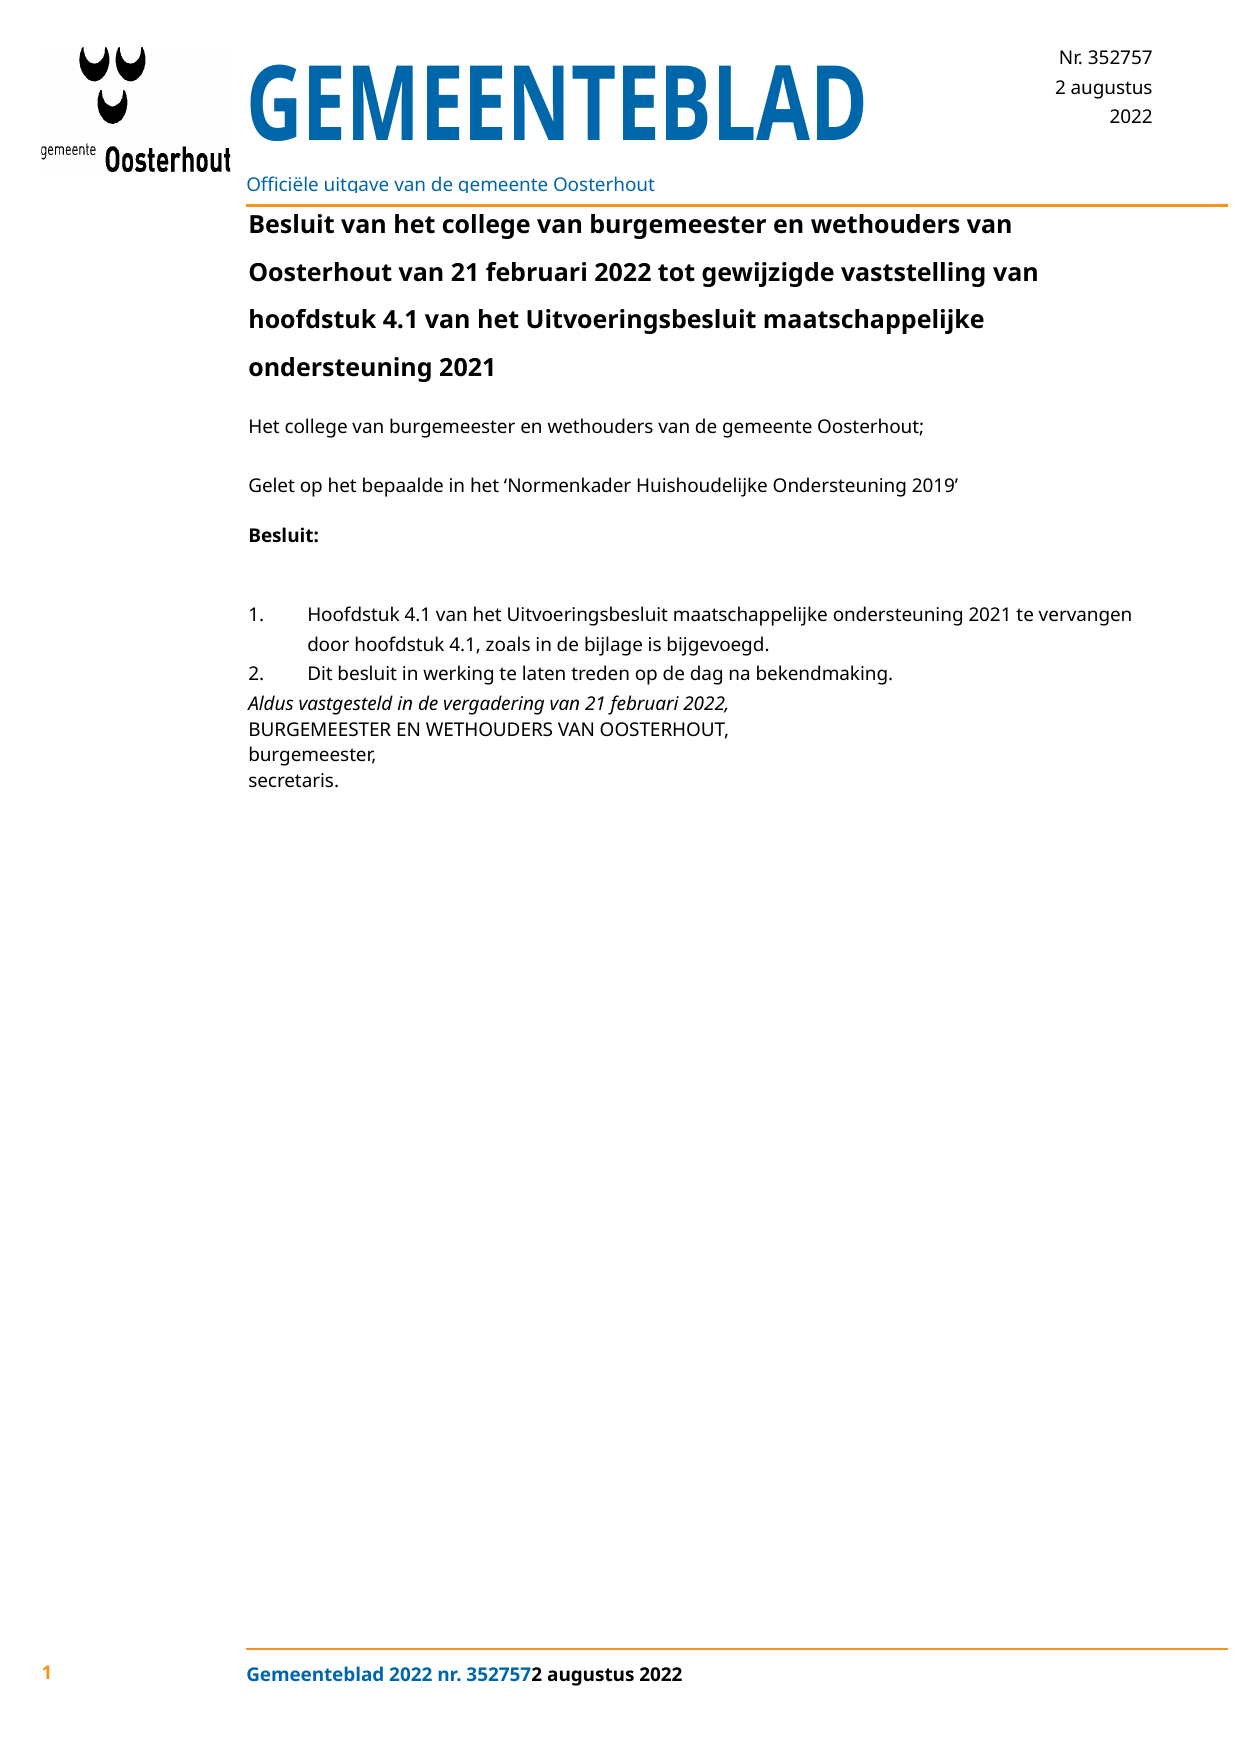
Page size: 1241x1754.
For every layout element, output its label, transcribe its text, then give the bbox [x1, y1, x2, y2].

list Dit besluit in werking te laten treden op de dag na bekendmaking. [248, 661, 1152, 686]
text Aldus vastgesteld in de vergadering van 21 februari 2022, [248, 690, 1152, 716]
text burgemeester, [248, 742, 1152, 767]
picture [41, 47, 231, 172]
text Besluit: [248, 523, 1152, 548]
list Hoofdstuk 4.1 van het Uitvoeringsbesluit maatschappelijke ondersteuning 2021 te vervangen door hoofdstuk 4.1, zoals in de bijlage is bijgevoegd. [248, 601, 1152, 657]
text secretaris. [248, 767, 1152, 793]
text Het college van burgemeester en wethouders van de gemeente Oosterhout; [248, 413, 1152, 439]
text Besluit van het college van burgemeester en wethouders van Oosterhout van 21 februari 2022 tot gewijzigde vaststelling van hoofdstuk 4.1 van het Uitvoeringsbesluit maatschappelijke ondersteuning 2021 [248, 207, 1152, 384]
text Gelet op het bepaalde in het ‘Normenkader Huishoudelijke Ondersteuning 2019’ [248, 472, 1152, 498]
text BURGEMEESTER EN WETHOUDERS VAN OOSTERHOUT, [248, 716, 1152, 742]
